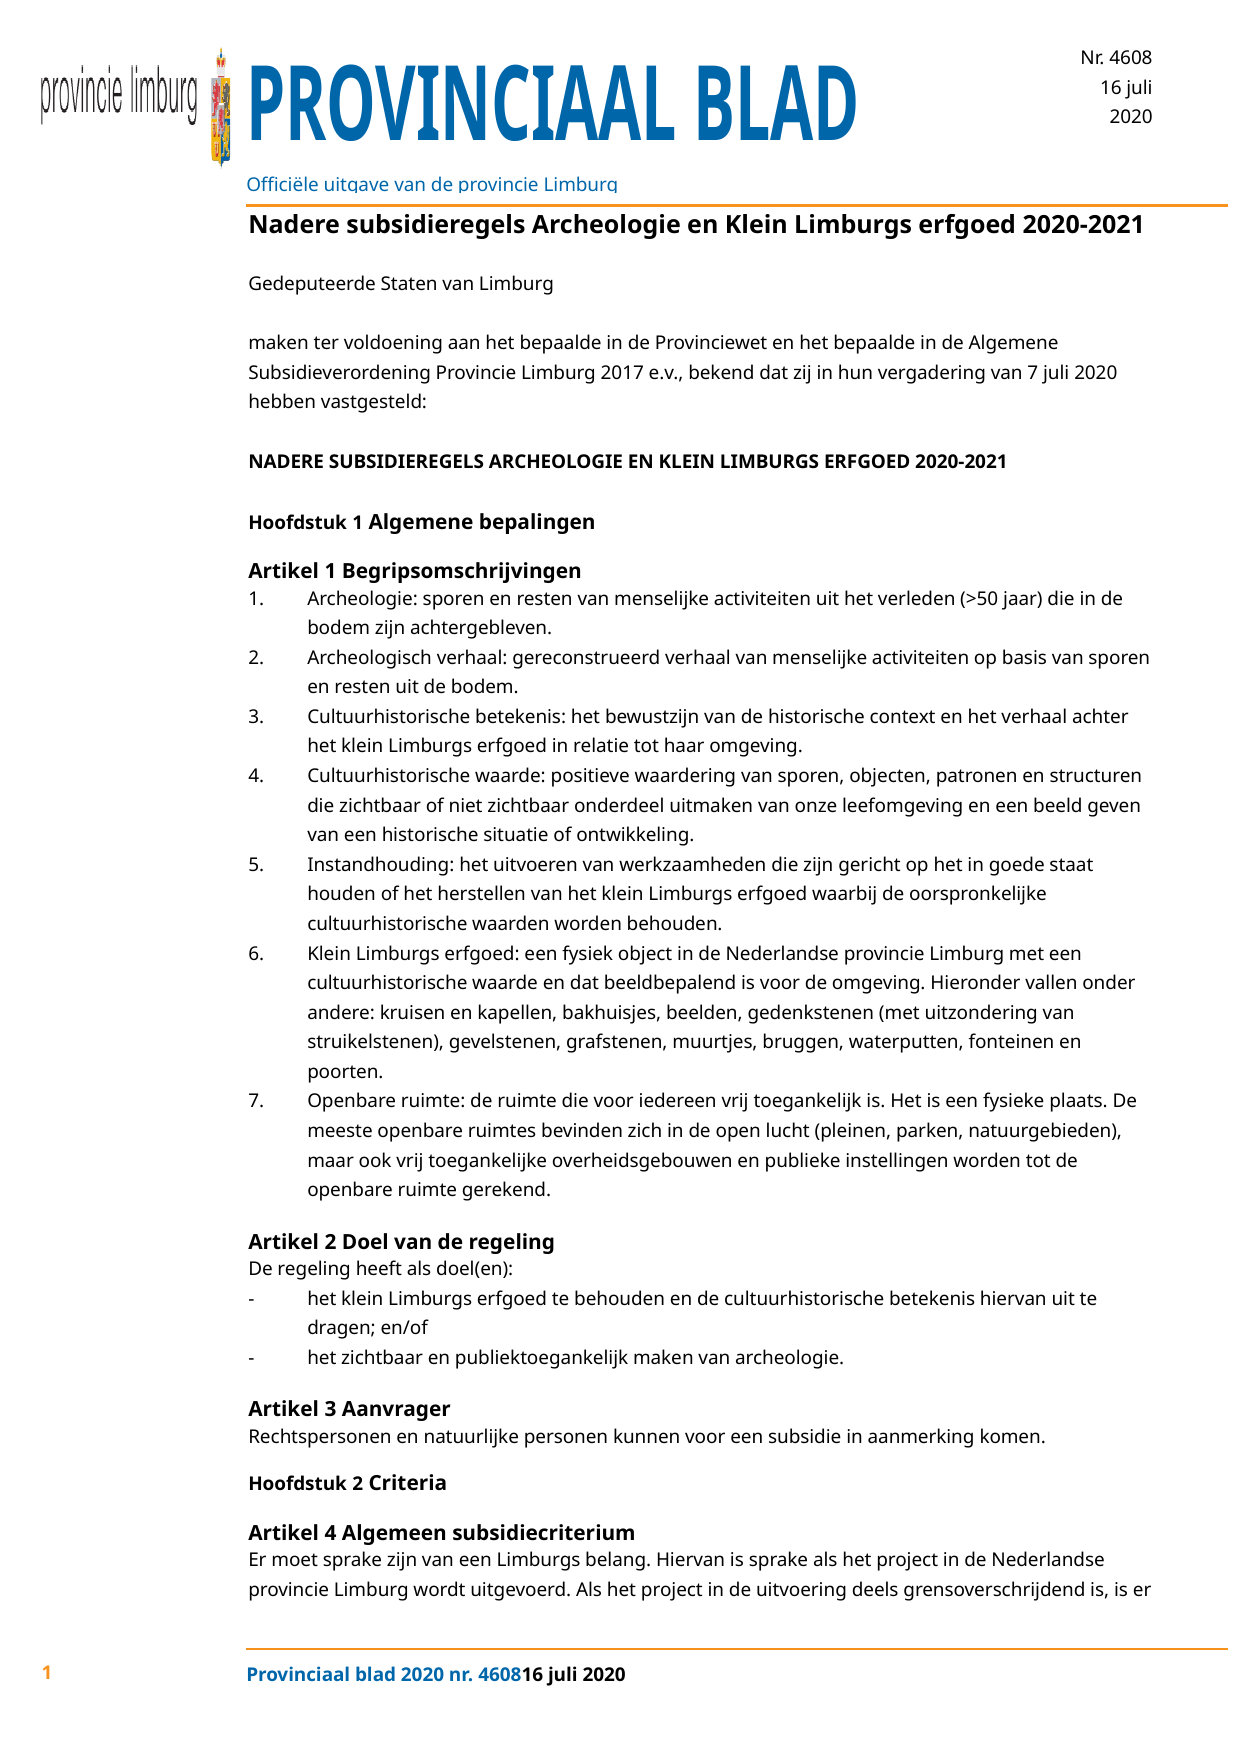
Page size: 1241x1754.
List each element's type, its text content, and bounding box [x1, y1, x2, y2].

text Artikel 4 Algemeen subsidiecriterium [248, 1518, 1152, 1546]
text Hoofdstuk 2 Criteria [248, 1468, 1152, 1497]
list Cultuurhistorische betekenis: het bewustzijn van de historische context en het verhaal achter het klein Limburgs erfgoed in relatie tot haar omgeving. [248, 703, 1152, 758]
text Gedeputeerde Staten van Limburg [248, 270, 1152, 296]
text Artikel 2 Doel van de regeling [248, 1227, 1152, 1255]
list het zichtbaar en publiektoegankelijk maken van archeologie. [248, 1344, 1152, 1370]
text De regeling heeft als doel(en): [248, 1255, 1152, 1281]
text NADERE SUBSIDIEREGELS ARCHEOLOGIE EN KLEIN LIMBURGS ERFGOED 2020-2021 [248, 448, 1152, 473]
text Hoofdstuk 1 Algemene bepalingen [248, 507, 1152, 535]
text Rechtspersonen en natuurlijke personen kunnen voor een subsidie in aanmerking komen. [248, 1423, 1152, 1448]
list Openbare ruimte: de ruimte die voor iedereen vrij toegankelijk is. Het is een fysieke plaats. De meeste openbare ruimtes bevinden zich in de open lucht (pleinen, parken, natuurgebieden), maar ook vrij toegankelijke overheidsgebouwen en publieke instellingen worden tot de openbare ruimte gerekend. [248, 1088, 1152, 1202]
list Cultuurhistorische waarde: positieve waardering van sporen, objecten, patronen en structuren die zichtbaar of niet zichtbaar onderdeel uitmaken van onze leefomgeving en een beeld geven van een historische situatie of ontwikkeling. [248, 762, 1152, 847]
list Archeologie: sporen en resten van menselijke activiteiten uit het verleden (>50 jaar) die in de bodem zijn achtergebleven. [248, 585, 1152, 640]
list Instandhouding: het uitvoeren van werkzaamheden die zijn gericht op het in goede staat houden of het herstellen van het klein Limburgs erfgoed waarbij de oorspronkelijke cultuurhistorische waarden worden behouden. [248, 851, 1152, 936]
list Klein Limburgs erfgoed: een fysiek object in de Nederlandse provincie Limburg met een cultuurhistorische waarde en dat beeldbepalend is voor de omgeving. Hieronder vallen onder andere: kruisen en kapellen, bakhuisjes, beelden, gedenkstenen (met uitzondering van struikelstenen), gevelstenen, grafstenen, muurtjes, bruggen, waterputten, fonteinen en poorten. [248, 940, 1152, 1084]
text Artikel 3 Aanvrager [248, 1394, 1152, 1423]
picture [41, 47, 231, 172]
list Archeologisch verhaal: gereconstrueerd verhaal van menselijke activiteiten op basis van sporen en resten uit de bodem. [248, 644, 1152, 699]
text Artikel 1 Begripsomschrijvingen [248, 556, 1152, 585]
text maken ter voldoening aan het bepaalde in de Provinciewet en het bepaalde in de Algemene Subsidieverordening Provincie Limburg 2017 e.v., bekend dat zij in hun vergadering van 7 juli 2020 hebben vastgesteld: [248, 329, 1152, 414]
text Er moet sprake zijn van een Limburgs belang. Hiervan is sprake als het project in de Nederlandse provincie Limburg wordt uitgevoerd. Als het project in de uitvoering deels grensoverschrijdend is, is er [248, 1546, 1152, 1601]
list het klein Limburgs erfgoed te behouden en de cultuurhistorische betekenis hiervan uit te dragen; en/of [248, 1285, 1152, 1340]
text Nadere subsidieregels Archeologie en Klein Limburgs erfgoed 2020-2021 [248, 207, 1152, 241]
